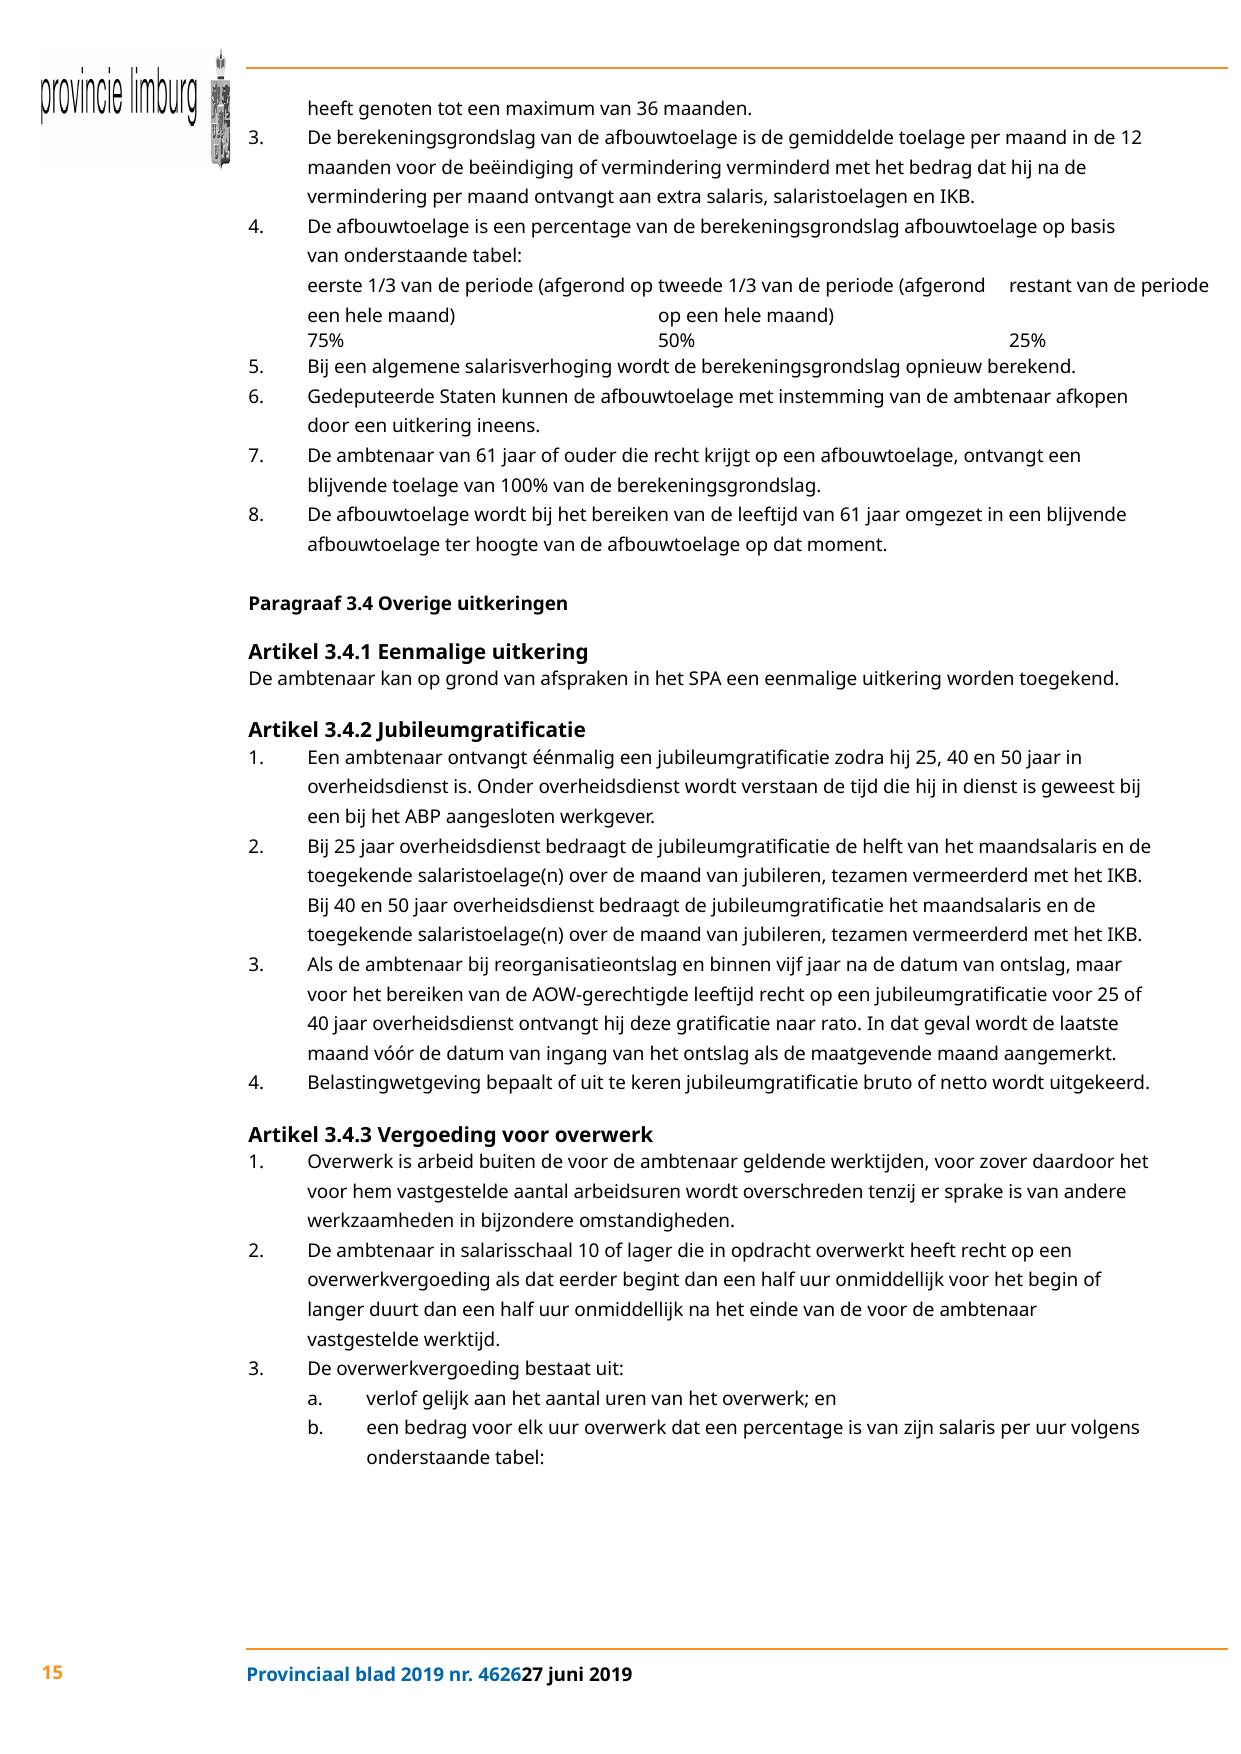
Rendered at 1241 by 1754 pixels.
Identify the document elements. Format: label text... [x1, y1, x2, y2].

text Artikel 3.4.1 Eenmalige uitkering [248, 637, 1152, 665]
list Overwerk is arbeid buiten de voor de ambtenaar geldende werktijden, voor zover daardoor het voor hem vastgestelde aantal arbeidsuren wordt overschreden tenzij er sprake is van andere werkzaamheden in bijzondere omstandigheden. [248, 1148, 1152, 1233]
table_cell 50% [658, 328, 1009, 353]
list Een ambtenaar ontvangt éénmalig een jubileumgratificatie zodra hij 25, 40 en 50 jaar in overheidsdienst is. Onder overheidsdienst wordt verstaan de tijd die hij in dienst is geweest bij een bij het ABP aangesloten werkgever. [248, 744, 1152, 829]
list Gedeputeerde Staten kunnen de afbouwtoelage met instemming van de ambtenaar afkopen door een uitkering ineens. [248, 383, 1152, 438]
text Paragraaf 3.4 Overige uitkeringen [248, 590, 1152, 616]
list De afbouwtoelage wordt bij het bereiken van de leeftijd van 61 jaar omgezet in een blijvende afbouwtoelage ter hoogte van de afbouwtoelage op dat moment. [248, 501, 1152, 557]
list heeft genoten tot een maximum van 36 maanden. [248, 95, 1152, 121]
list Bij 25 jaar overheidsdienst bedraagt de jubileumgratificatie de helft van het maandsalaris en de toegekende salaristoelage(n) over de maand van jubileren, tezamen vermeerderd met het IKB. Bij 40 en 50 jaar overheidsdienst bedraagt de jubileumgratificatie het maandsalaris en de toegekende salaristoelage(n) over de maand van jubileren, tezamen vermeerderd met het IKB. [248, 833, 1152, 947]
table_cell 25% [1009, 328, 1211, 353]
list De ambtenaar van 61 jaar of ouder die recht krijgt op een afbouwtoelage, ontvangt een blijvende toelage van 100% van de berekeningsgrondslag. [248, 442, 1152, 498]
text Artikel 3.4.2 Jubileumgratificatie [248, 716, 1152, 744]
list Belastingwetgeving bepaalt of uit te keren jubileumgratificatie bruto of netto wordt uitgekeerd. [248, 1069, 1152, 1095]
list een bedrag voor elk uur overwerk dat een percentage is van zijn salaris per uur volgens onderstaande tabel: [307, 1414, 1152, 1470]
list De ambtenaar in salarisschaal 10 of lager die in opdracht overwerkt heeft recht op een overwerkvergoeding als dat eerder begint dan een half uur onmiddellijk voor het begin of langer duurt dan een half uur onmiddellijk na het einde van de voor de ambtenaar vastgestelde werktijd. [248, 1237, 1152, 1352]
list De overwerkvergoeding bestaat uit: [248, 1355, 1152, 1381]
table_header restant van de periode [1009, 273, 1211, 328]
text De ambtenaar kan op grond van afspraken in het SPA een eenmalige uitkering worden toegekend. [248, 665, 1152, 691]
list verlof gelijk aan het aantal uren van het overwerk; en [307, 1385, 1152, 1411]
table_header eerste 1/3 van de periode (afgerond op een hele maand) [307, 273, 658, 328]
table_header tweede 1/3 van de periode (afgerond op een hele maand) [658, 273, 1009, 328]
list De afbouwtoelage is een percentage van de berekeningsgrondslag afbouwtoelage op basis van onderstaande tabel: [248, 213, 1152, 268]
list Bij een algemene salarisverhoging wordt de berekeningsgrondslag opnieuw berekend. [248, 353, 1152, 379]
list Als de ambtenaar bij reorganisatieontslag en binnen vijf jaar na de datum van ontslag, maar voor het bereiken van de AOW-gerechtigde leeftijd recht op een jubileumgratificatie voor 25 of 40 jaar overheidsdienst ontvangt hij deze gratificatie naar rato. In dat geval wordt de laatste maand vóór de datum van ingang van het ontslag als de maatgevende maand aangemerkt. [248, 951, 1152, 1066]
picture [41, 47, 231, 172]
text Artikel 3.4.3 Vergoeding voor overwerk [248, 1120, 1152, 1148]
table_cell 75% [307, 328, 658, 353]
list De berekeningsgrondslag van de afbouwtoelage is de gemiddelde toelage per maand in de 12 maanden voor de beëindiging of vermindering verminderd met het bedrag dat hij na de vermindering per maand ontvangt aan extra salaris, salaristoelagen en IKB. [248, 124, 1152, 209]
